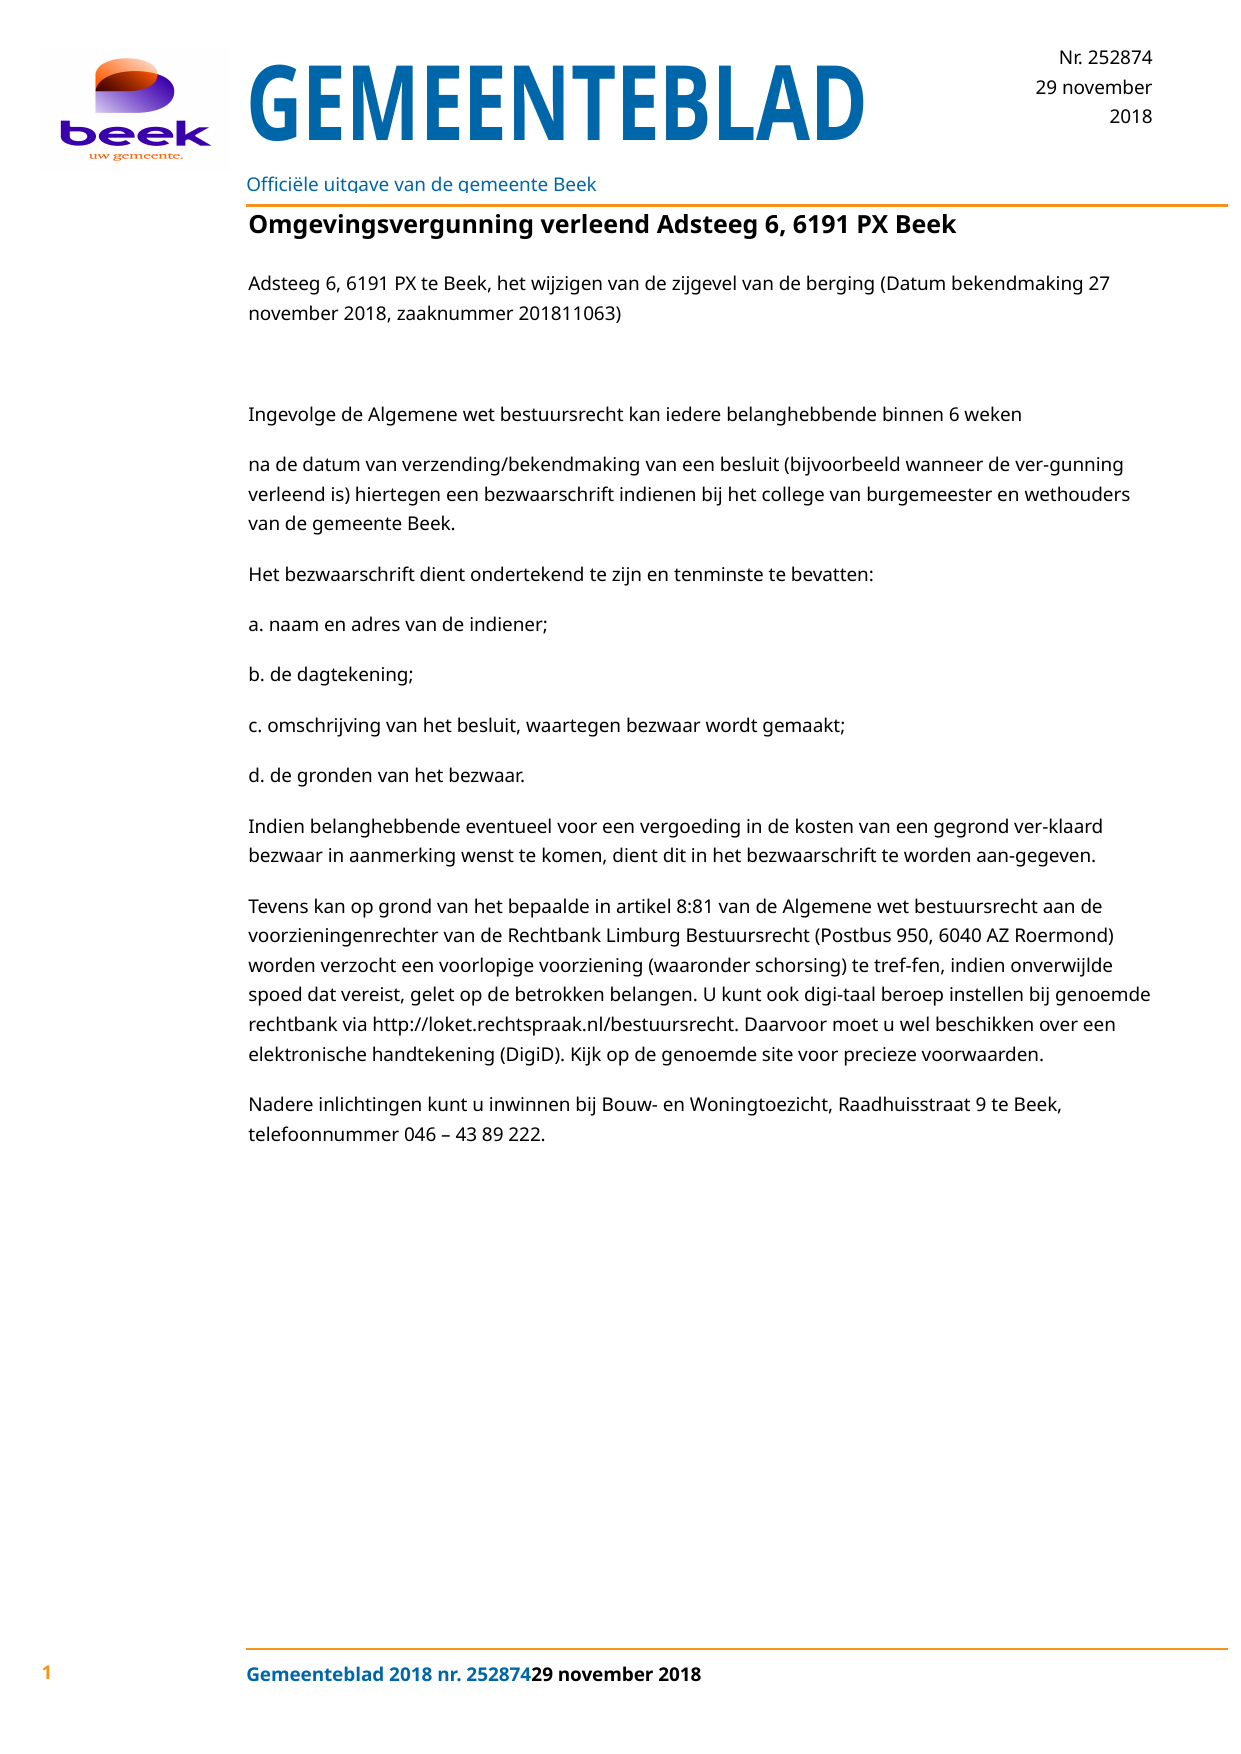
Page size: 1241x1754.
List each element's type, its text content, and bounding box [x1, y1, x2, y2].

text Adsteeg 6, 6191 PX te Beek, het wijzigen van de zijgevel van de berging (Datum bekendmaking 27 november 2018, zaaknummer 201811063) [248, 270, 1152, 326]
text Indien belanghebbende eventueel voor een vergoeding in de kosten van een gegrond ver-klaard bezwaar in aanmerking wenst te komen, dient dit in het bezwaarschrift te worden aan-gegeven. [248, 813, 1152, 868]
text Ingevolge de Algemene wet bestuursrecht kan iedere belanghebbende binnen 6 weken [248, 401, 1152, 426]
text c. omschrijving van het besluit, waartegen bezwaar wordt gemaakt; [248, 712, 1152, 738]
text Tevens kan op grond van het bepaalde in artikel 8:81 van de Algemene wet bestuursrecht aan de voorzieningenrechter van de Rechtbank Limburg Bestuursrecht (Postbus 950, 6040 AZ Roermond) worden verzocht een voorlopige voorziening (waaronder schorsing) te tref-fen, indien onverwijlde spoed dat vereist, gelet op de betrokken belangen. U kunt ook digi-taal beroep instellen bij genoemde rechtbank via http://loket.rechtspraak.nl/bestuursrecht. Daarvoor moet u wel beschikken over een elektronische handtekening (DigiD). Kijk op de genoemde site voor precieze voorwaarden. [248, 893, 1152, 1066]
text d. de gronden van het bezwaar. [248, 762, 1152, 788]
text a. naam en adres van de indiener; [248, 611, 1152, 637]
text Omgevingsvergunning verleend Adsteeg 6, 6191 PX Beek [248, 207, 1152, 241]
text b. de dagtekening; [248, 662, 1152, 687]
text Nadere inlichtingen kunt u inwinnen bij Bouw- en Woningtoezicht, Raadhuisstraat 9 te Beek, telefoonnummer 046 – 43 89 222. [248, 1091, 1152, 1146]
picture [41, 47, 231, 172]
text na de datum van verzending/bekendmaking van een besluit (bijvoorbeeld wanneer de ver-gunning verleend is) hiertegen een bezwaarschrift indienen bij het college van burgemeester en wethouders van de gemeente Beek. [248, 451, 1152, 536]
text Het bezwaarschrift dient ondertekend te zijn en tenminste te bevatten: [248, 561, 1152, 586]
